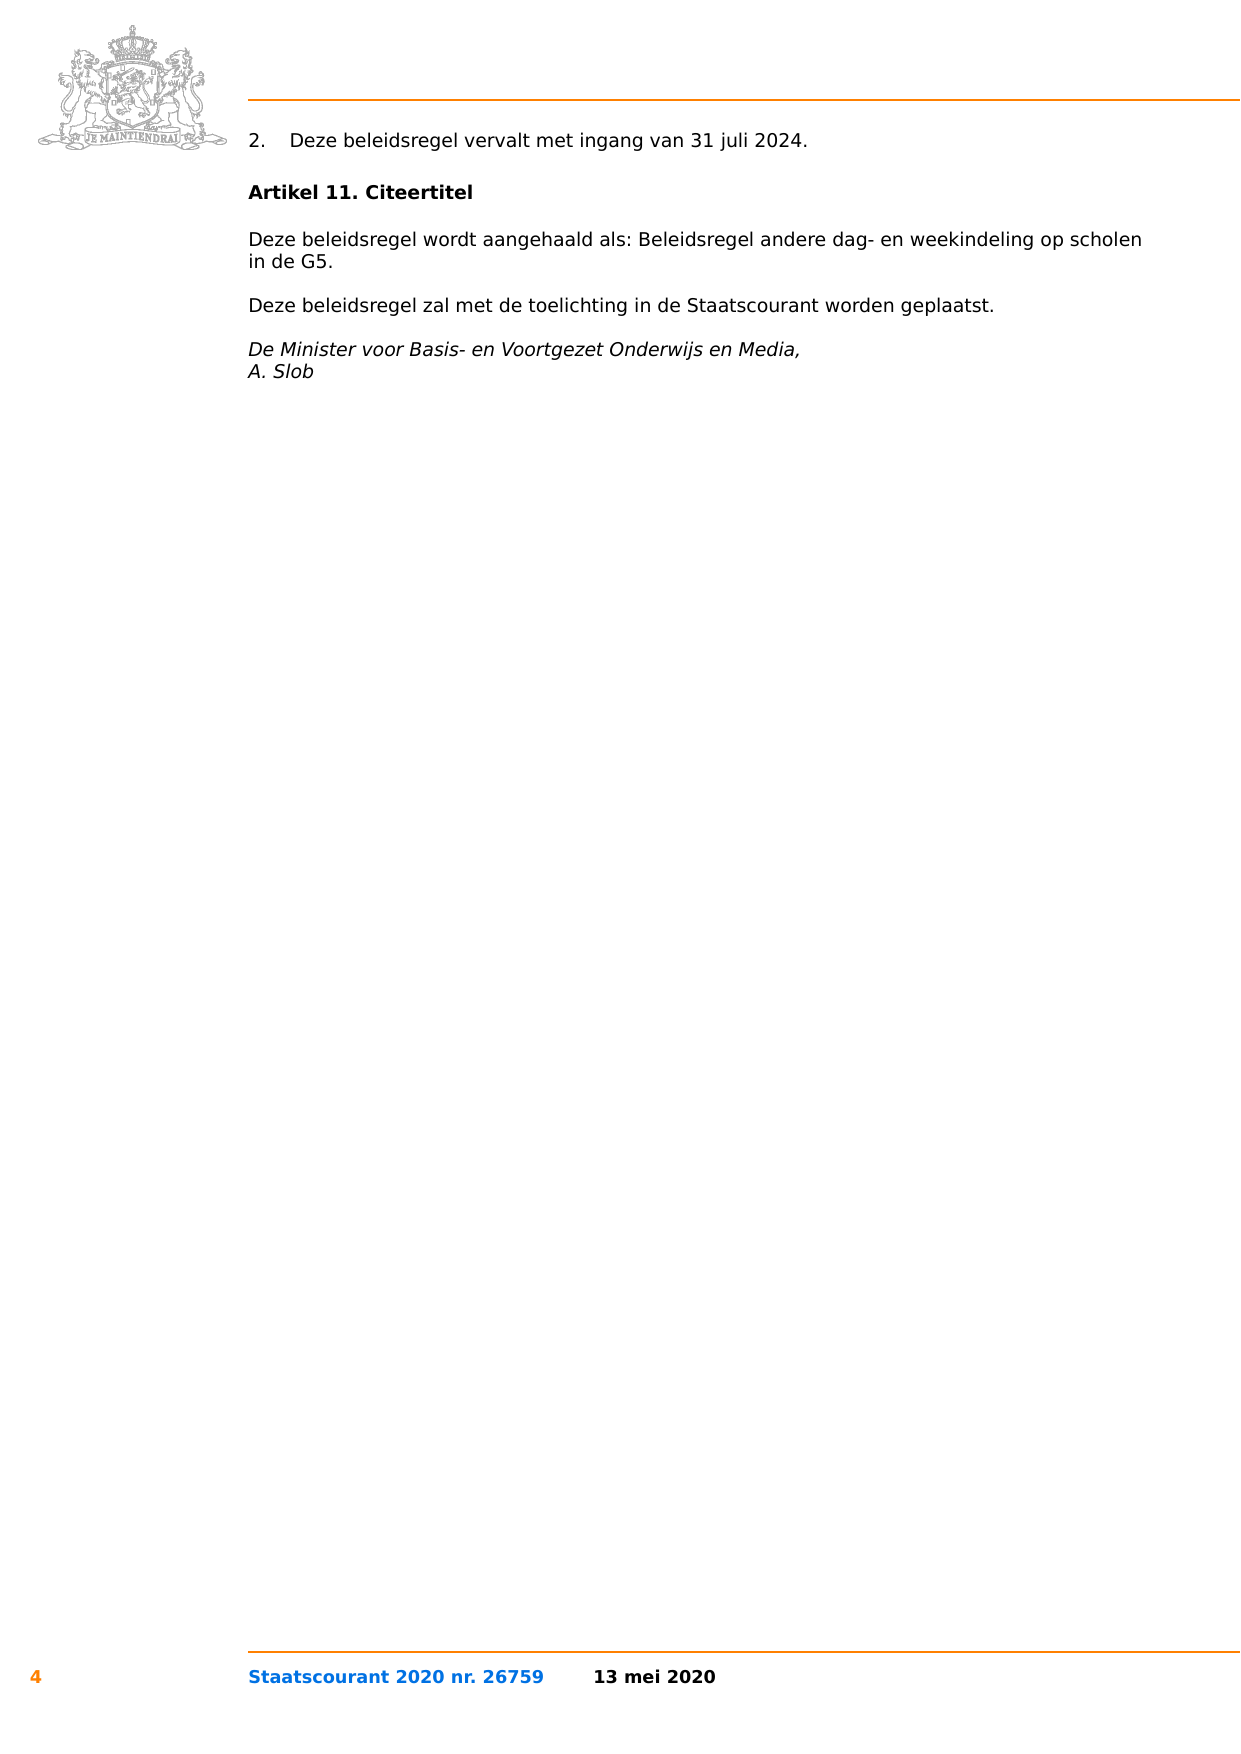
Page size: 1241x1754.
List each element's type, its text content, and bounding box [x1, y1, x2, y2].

text Deze beleidsregel wordt aangehaald als: Beleidsregel andere dag- en weekindeling op scholen in de G5. [248, 229, 1163, 273]
text Deze beleidsregel zal met de toelichting in de Staatscourant worden geplaatst. [248, 295, 1163, 317]
text De Minister voor Basis- en Voortgezet Onderwijs en Media, A. Slob [248, 338, 1163, 382]
subtitle Artikel 11. Citeertitel [248, 182, 1163, 204]
picture [38, 25, 227, 150]
text 2. Deze beleidsregel vervalt met ingang van 31 juli 2024. [248, 130, 1163, 152]
